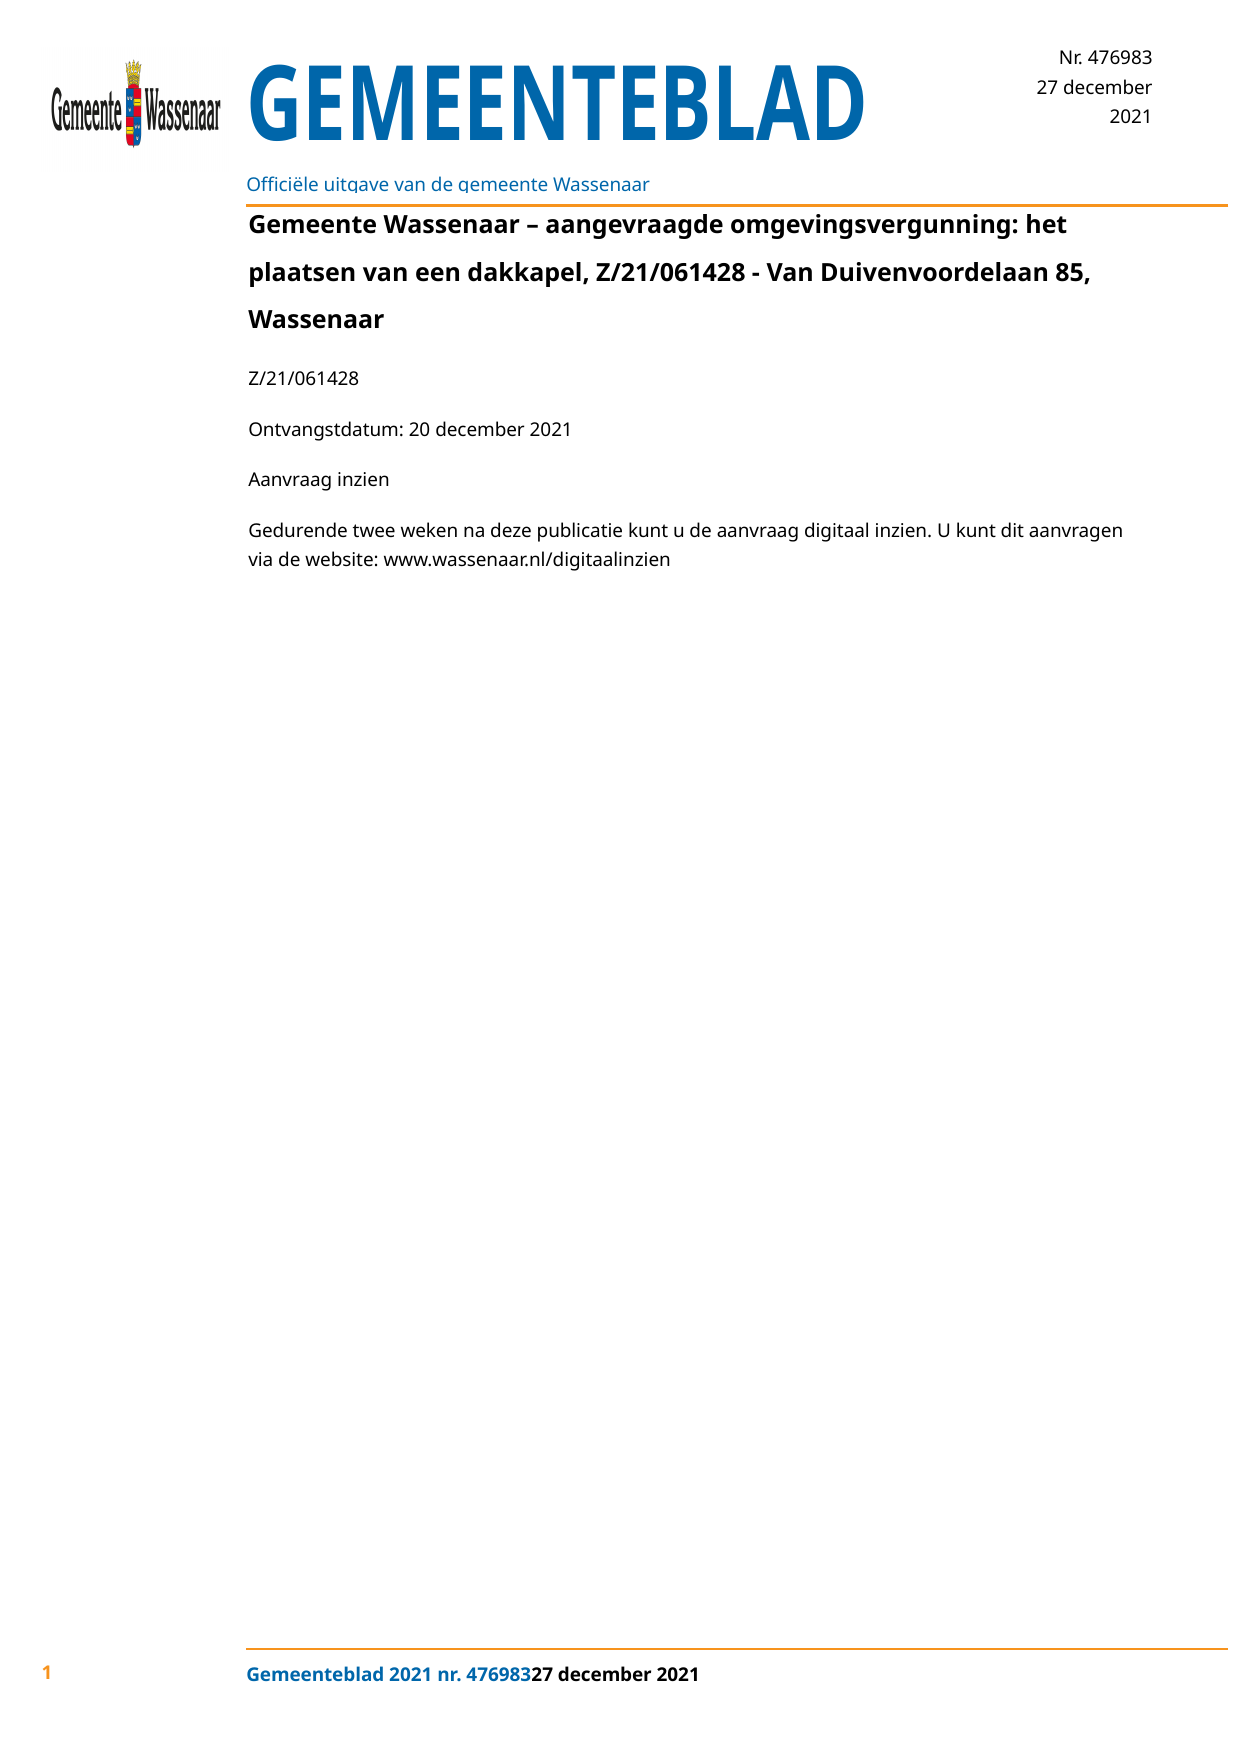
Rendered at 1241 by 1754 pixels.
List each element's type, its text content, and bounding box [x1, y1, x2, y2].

text Z/21/061428 [248, 366, 1152, 391]
text Gemeente Wassenaar – aangevraagde omgevingsvergunning: het plaatsen van een dakkapel, Z/21/061428 - Van Duivenvoordelaan 85, Wassenaar [248, 207, 1152, 336]
text Ontvangstdatum: 20 december 2021 [248, 416, 1152, 442]
text Gedurende twee weken na deze publicatie kunt u de aanvraag digitaal inzien. U kunt dit aanvragen via de website: www.wassenaar.nl/digitaalinzien [248, 517, 1152, 572]
picture [41, 47, 231, 172]
text Aanvraag inzien [248, 466, 1152, 492]
